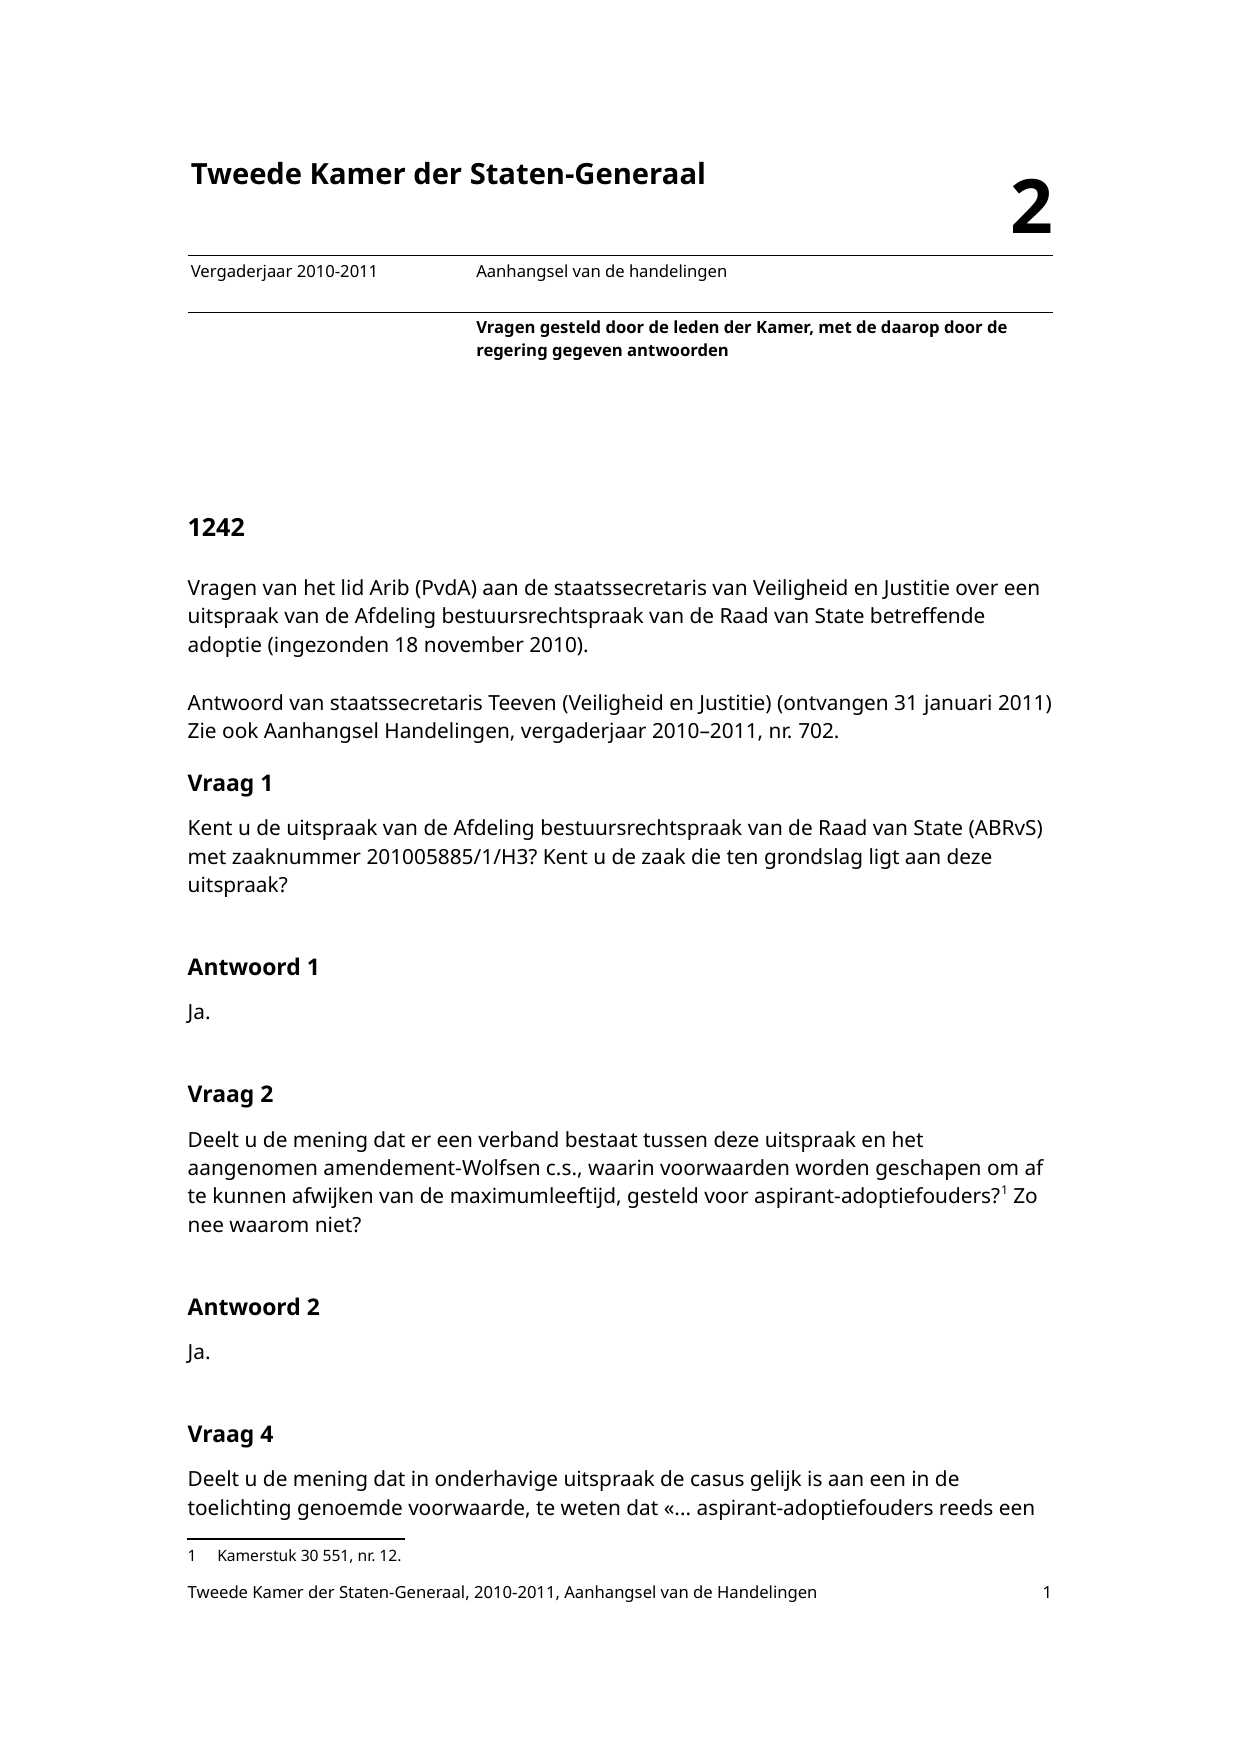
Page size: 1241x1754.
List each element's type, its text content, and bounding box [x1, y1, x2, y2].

text Deelt u de mening dat er een verband bestaat tussen deze uitspraak en het aangenomen amendement-Wolfsen c.s., waarin voorwaarden worden geschapen om af te kunnen afwijken van de maximumleeftijd, gesteld voor aspirant-adoptiefouders? Zo nee waarom niet? [187, 1125, 1053, 1238]
text Kamerstuk 30 551, nr. 12. [187, 1538, 1053, 1566]
text Ja. [187, 997, 1053, 1026]
subtitle Antwoord 1 [187, 951, 1053, 982]
text Kent u de uitspraak van de Afdeling bestuursrechtspraak van de Raad van State (ABRvS) met zaaknummer 201005885/1/H3? Kent u de zaak die ten grondslag ligt aan deze uitspraak? [187, 813, 1053, 899]
table_cell Vergaderjaar 2010-2011 [188, 256, 473, 312]
subtitle Vraag 4 [187, 1418, 1053, 1449]
subtitle Vraag 1 [187, 767, 1053, 798]
table_cell Vragen gesteld door de leden der Kamer, met de daarop door de regering gegeven antwoorden [473, 313, 1053, 361]
table_cell [188, 313, 473, 361]
table_cell Aanhangsel van de handelingen [473, 256, 1053, 312]
text 1242 [187, 509, 1053, 543]
subtitle Antwoord 2 [187, 1291, 1053, 1322]
text Ja. [187, 1337, 1053, 1366]
text Antwoord van staatssecretaris Teeven (Veiligheid en Justitie) (ontvangen 31 januari 2011) Zie ook Aanhangsel Handelingen, vergaderjaar 2010–2011, nr. 702. [187, 688, 1053, 745]
table_header Tweede Kamer der Staten-Generaal [188, 150, 879, 255]
text Deelt u de mening dat in onderhavige uitspraak de casus gelijk is aan een in de toelichting genoemde voorwaarde, te weten dat «... aspirant-adoptiefouders reeds een [187, 1464, 1053, 1521]
subtitle Vraag 2 [187, 1078, 1053, 1110]
text Vragen van het lid Arib (PvdA) aan de staatssecretaris van Veiligheid en Justitie over een uitspraak van de Afdeling bestuursrechtspraak van de Raad van State betreffende adoptie (ingezonden 18 november 2010). [187, 573, 1053, 658]
table_header 2 [880, 150, 1053, 255]
